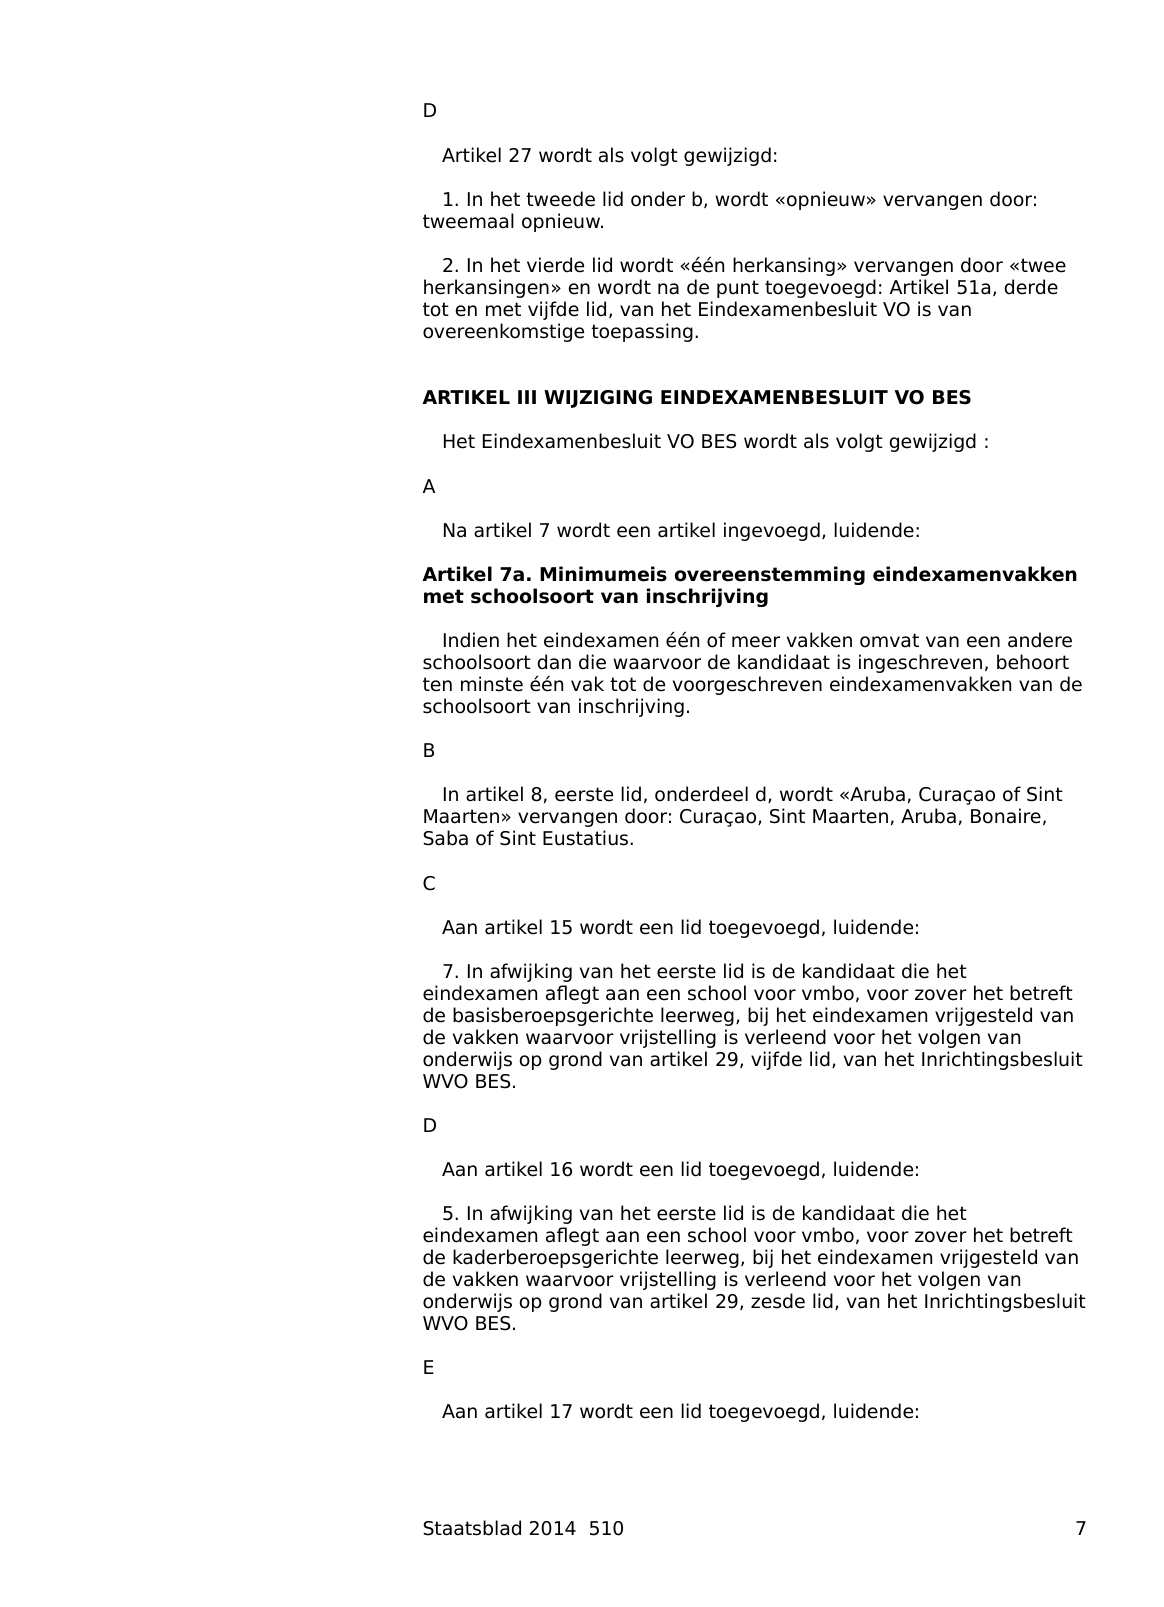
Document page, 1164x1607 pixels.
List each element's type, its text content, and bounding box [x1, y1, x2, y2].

text B [422, 740, 1087, 762]
subtitle ARTIKEL III WIJZIGING EINDEXAMENBESLUIT VO BES [422, 387, 1087, 409]
text Artikel 27 wordt als volgt gewijzigd: [422, 144, 1087, 167]
text A [422, 476, 1087, 497]
text Aan artikel 16 wordt een lid toegevoegd, luidende: [422, 1159, 1087, 1181]
text Het Eindexamenbesluit VO BES wordt als volgt gewijzigd : [422, 431, 1087, 453]
text 2. In het vierde lid wordt «één herkansing» vervangen door «twee herkansingen» en wordt na de punt toegevoegd: Artikel 51a, derde tot en met vijfde lid, van het Eindexamenbesluit VO is van overeenkomstige toepassing. [422, 255, 1087, 343]
text D [422, 1115, 1087, 1137]
text Aan artikel 17 wordt een lid toegevoegd, luidende: [422, 1401, 1087, 1423]
text 1. In het tweede lid onder b, wordt «opnieuw» vervangen door: tweemaal opnieuw. [422, 189, 1087, 233]
subtitle Artikel 7a. Minimumeis overeenstemming eindexamenvakken met schoolsoort van inschrijving [422, 564, 1087, 608]
text Indien het eindexamen één of meer vakken omvat van een andere schoolsoort dan die waarvoor de kandidaat is ingeschreven, behoort ten minste één vak tot de voorgeschreven eindexamenvakken van de schoolsoort van inschrijving. [422, 630, 1087, 718]
text In artikel 8, eerste lid, onderdeel d, wordt «Aruba, Curaçao of Sint Maarten» vervangen door: Curaçao, Sint Maarten, Aruba, Bonaire, Saba of Sint Eustatius. [422, 784, 1087, 850]
text D [422, 100, 1087, 122]
text Na artikel 7 wordt een artikel ingevoegd, luidende: [422, 520, 1087, 542]
text 5. In afwijking van het eerste lid is de kandidaat die het eindexamen aflegt aan een school voor vmbo, voor zover het betreft de kaderberoepsgerichte leerweg, bij het eindexamen vrijgesteld van de vakken waarvoor vrijstelling is verleend voor het volgen van onderwijs op grond van artikel 29, zesde lid, van het Inrichtingsbesluit WVO BES. [422, 1203, 1087, 1335]
text E [422, 1357, 1087, 1379]
text 7. In afwijking van het eerste lid is de kandidaat die het eindexamen aflegt aan een school voor vmbo, voor zover het betreft de basisberoepsgerichte leerweg, bij het eindexamen vrijgesteld van de vakken waarvoor vrijstelling is verleend voor het volgen van onderwijs op grond van artikel 29, vijfde lid, van het Inrichtingsbesluit WVO BES. [422, 961, 1087, 1093]
text Aan artikel 15 wordt een lid toegevoegd, luidende: [422, 917, 1087, 938]
text C [422, 872, 1087, 894]
